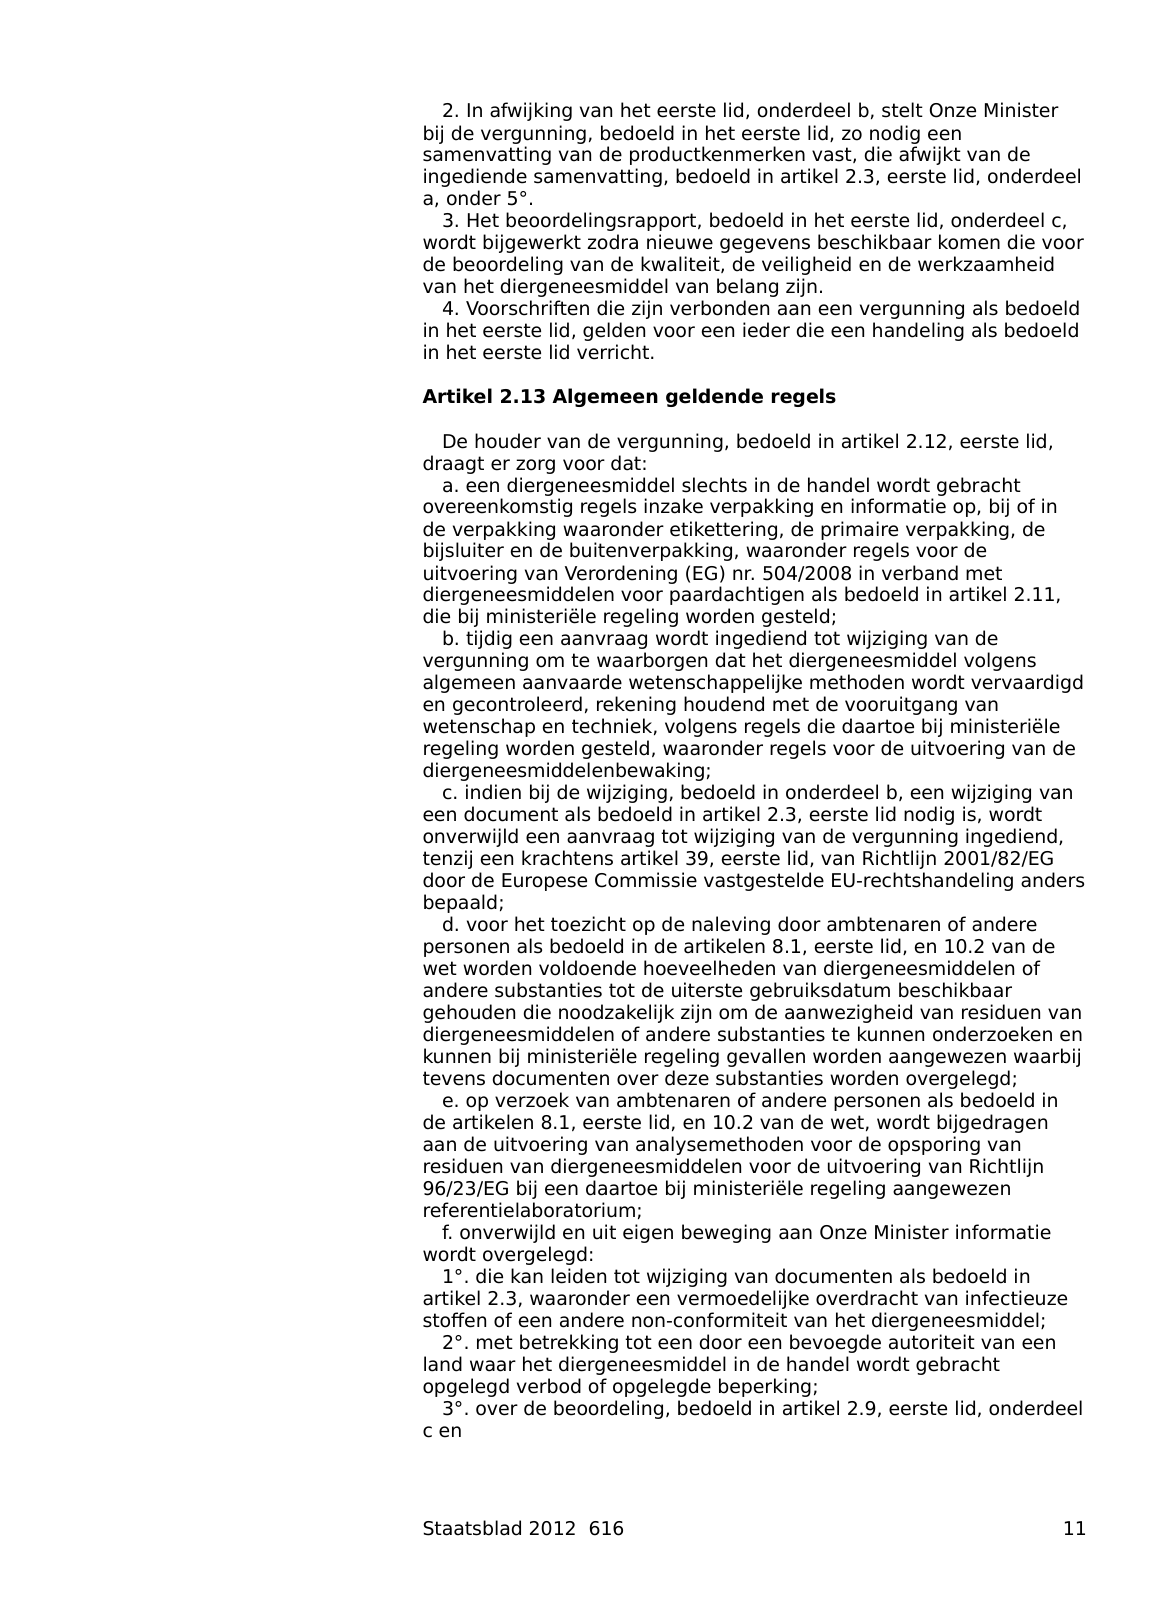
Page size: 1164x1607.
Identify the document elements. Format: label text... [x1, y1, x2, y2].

text 3. Het beoordelingsrapport, bedoeld in het eerste lid, onderdeel c, wordt bijgewerkt zodra nieuwe gegevens beschikbaar komen die voor de beoordeling van de kwaliteit, de veiligheid en de werkzaamheid van het diergeneesmiddel van belang zijn. [422, 210, 1087, 298]
text 2°. met betrekking tot een door een bevoegde autoriteit van een land waar het diergeneesmiddel in de handel wordt gebracht opgelegd verbod of opgelegde beperking; [422, 1332, 1087, 1398]
subtitle Artikel 2.13 Algemeen geldende regels [422, 386, 1087, 408]
text 2. In afwijking van het eerste lid, onderdeel b, stelt Onze Minister bij de vergunning, bedoeld in het eerste lid, zo nodig een samenvatting van de productkenmerken vast, die afwijkt van de ingediende samenvatting, bedoeld in artikel 2.3, eerste lid, onderdeel a, onder 5°. [422, 100, 1087, 210]
text e. op verzoek van ambtenaren of andere personen als bedoeld in de artikelen 8.1, eerste lid, en 10.2 van de wet, wordt bijgedragen aan de uitvoering van analysemethoden voor de opsporing van residuen van diergeneesmiddelen voor de uitvoering van Richtlijn 96/23/EG bij een daartoe bij ministeriële regeling aangewezen referentielaboratorium; [422, 1090, 1087, 1222]
text 1°. die kan leiden tot wijziging van documenten als bedoeld in artikel 2.3, waaronder een vermoedelijke overdracht van infectieuze stoffen of een andere non-conformiteit van het diergeneesmiddel; [422, 1266, 1087, 1332]
text a. een diergeneesmiddel slechts in de handel wordt gebracht overeenkomstig regels inzake verpakking en informatie op, bij of in de verpakking waaronder etikettering, de primaire verpakking, de bijsluiter en de buitenverpakking, waaronder regels voor de uitvoering van Verordening (EG) nr. 504/2008 in verband met diergeneesmiddelen voor paardachtigen als bedoeld in artikel 2.11, die bij ministeriële regeling worden gesteld; [422, 474, 1087, 628]
text f. onverwijld en uit eigen beweging aan Onze Minister informatie wordt overgelegd: [422, 1222, 1087, 1266]
text De houder van de vergunning, bedoeld in artikel 2.12, eerste lid, draagt er zorg voor dat: [422, 431, 1087, 474]
text 3°. over de beoordeling, bedoeld in artikel 2.9, eerste lid, onderdeel c en [422, 1398, 1087, 1442]
text b. tijdig een aanvraag wordt ingediend tot wijziging van de vergunning om te waarborgen dat het diergeneesmiddel volgens algemeen aanvaarde wetenschappelijke methoden wordt vervaardigd en gecontroleerd, rekening houdend met de vooruitgang van wetenschap en techniek, volgens regels die daartoe bij ministeriële regeling worden gesteld, waaronder regels voor de uitvoering van de diergeneesmiddelenbewaking; [422, 628, 1087, 782]
text d. voor het toezicht op de naleving door ambtenaren of andere personen als bedoeld in de artikelen 8.1, eerste lid, en 10.2 van de wet worden voldoende hoeveelheden van diergeneesmiddelen of andere substanties tot de uiterste gebruiksdatum beschikbaar gehouden die noodzakelijk zijn om de aanwezigheid van residuen van diergeneesmiddelen of andere substanties te kunnen onderzoeken en kunnen bij ministeriële regeling gevallen worden aangewezen waarbij tevens documenten over deze substanties worden overgelegd; [422, 914, 1087, 1090]
text 4. Voorschriften die zijn verbonden aan een vergunning als bedoeld in het eerste lid, gelden voor een ieder die een handeling als bedoeld in het eerste lid verricht. [422, 298, 1087, 364]
text c. indien bij de wijziging, bedoeld in onderdeel b, een wijziging van een document als bedoeld in artikel 2.3, eerste lid nodig is, wordt onverwijld een aanvraag tot wijziging van de vergunning ingediend, tenzij een krachtens artikel 39, eerste lid, van Richtlijn 2001/82/EG door de Europese Commissie vastgestelde EU-rechtshandeling anders bepaald; [422, 782, 1087, 914]
